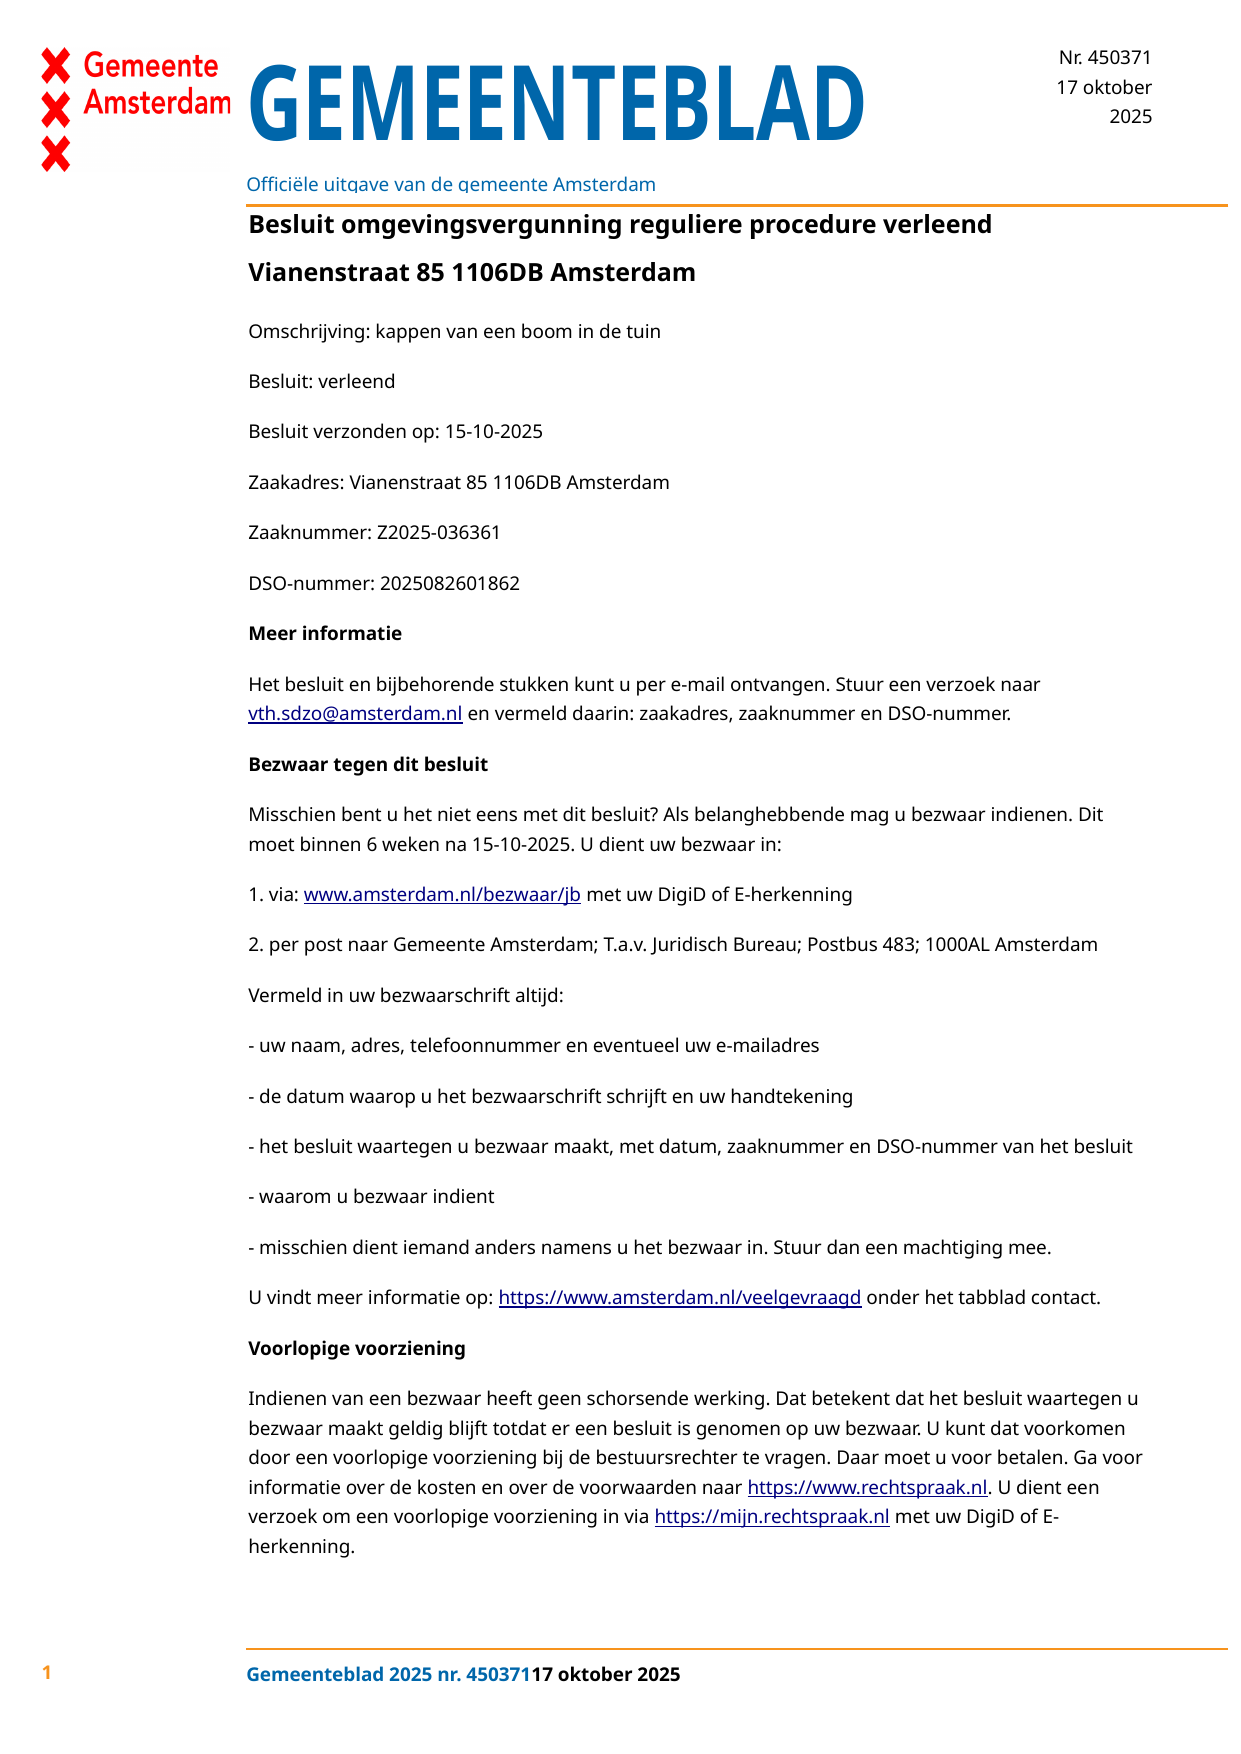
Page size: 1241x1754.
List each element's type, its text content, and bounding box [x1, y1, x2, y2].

text Bezwaar tegen dit besluit [248, 751, 1152, 777]
text Voorlopige voorziening [248, 1335, 1152, 1361]
text - waarom u bezwaar indient [248, 1184, 1152, 1209]
text - het besluit waartegen u bezwaar maakt, met datum, zaaknummer en DSO-nummer van het besluit [248, 1133, 1152, 1159]
text Zaakadres: Vianenstraat 85 1106DB Amsterdam [248, 469, 1152, 495]
text Zaaknummer: Z2025-036361 [248, 519, 1152, 545]
text 2. per post naar Gemeente Amsterdam; T.a.v. Juridisch Bureau; Postbus 483; 1000AL Amsterdam [248, 932, 1152, 957]
text 1. via: www.amsterdam.nl/bezwaar/jb met uw DigiD of E-herkenning [248, 881, 1152, 907]
text Besluit verzonden op: 15-10-2025 [248, 419, 1152, 444]
text Indienen van een bezwaar heeft geen schorsende werking. Dat betekent dat het besluit waartegen u bezwaar maakt geldig blijft totdat er een besluit is genomen op uw bezwaar. U kunt dat voorkomen door een voorlopige voorziening bij de bestuursrechter te vragen. Daar moet u voor betalen. Ga voor informatie over de kosten en over de voorwaarden naar https://www.rechtspraak.nl. U dient een verzoek om een voorlopige voorziening in via https://mijn.rechtspraak.nl met uw DigiD of E-herkenning. [248, 1385, 1152, 1559]
text - misschien dient iemand anders namens u het bezwaar in. Stuur dan een machtiging mee. [248, 1234, 1152, 1260]
text Vermeld in uw bezwaarschrift altijd: [248, 982, 1152, 1008]
text DSO-nummer: 2025082601862 [248, 570, 1152, 596]
text U vindt meer informatie op: https://www.amsterdam.nl/veelgevraagd onder het tabblad contact. [248, 1284, 1152, 1310]
text Omschrijving: kappen van een boom in de tuin [248, 318, 1152, 344]
text - uw naam, adres, telefoonnummer en eventueel uw e-mailadres [248, 1032, 1152, 1058]
text Misschien bent u het niet eens met dit besluit? Als belanghebbende mag u bezwaar indienen. Dit moet binnen 6 weken na 15-10-2025. U dient uw bezwaar in: [248, 801, 1152, 857]
text Besluit: verleend [248, 368, 1152, 394]
picture [41, 47, 231, 172]
text Meer informatie [248, 620, 1152, 646]
text Het besluit en bijbehorende stukken kunt u per e-mail ontvangen. Stuur een verzoek naar vth.sdzo@amsterdam.nl en vermeld daarin: zaakadres, zaaknummer en DSO-nummer. [248, 671, 1152, 726]
text Besluit omgevingsvergunning reguliere procedure verleend Vianenstraat 85 1106DB Amsterdam [248, 207, 1152, 288]
text - de datum waarop u het bezwaarschrift schrijft en uw handtekening [248, 1083, 1152, 1109]
